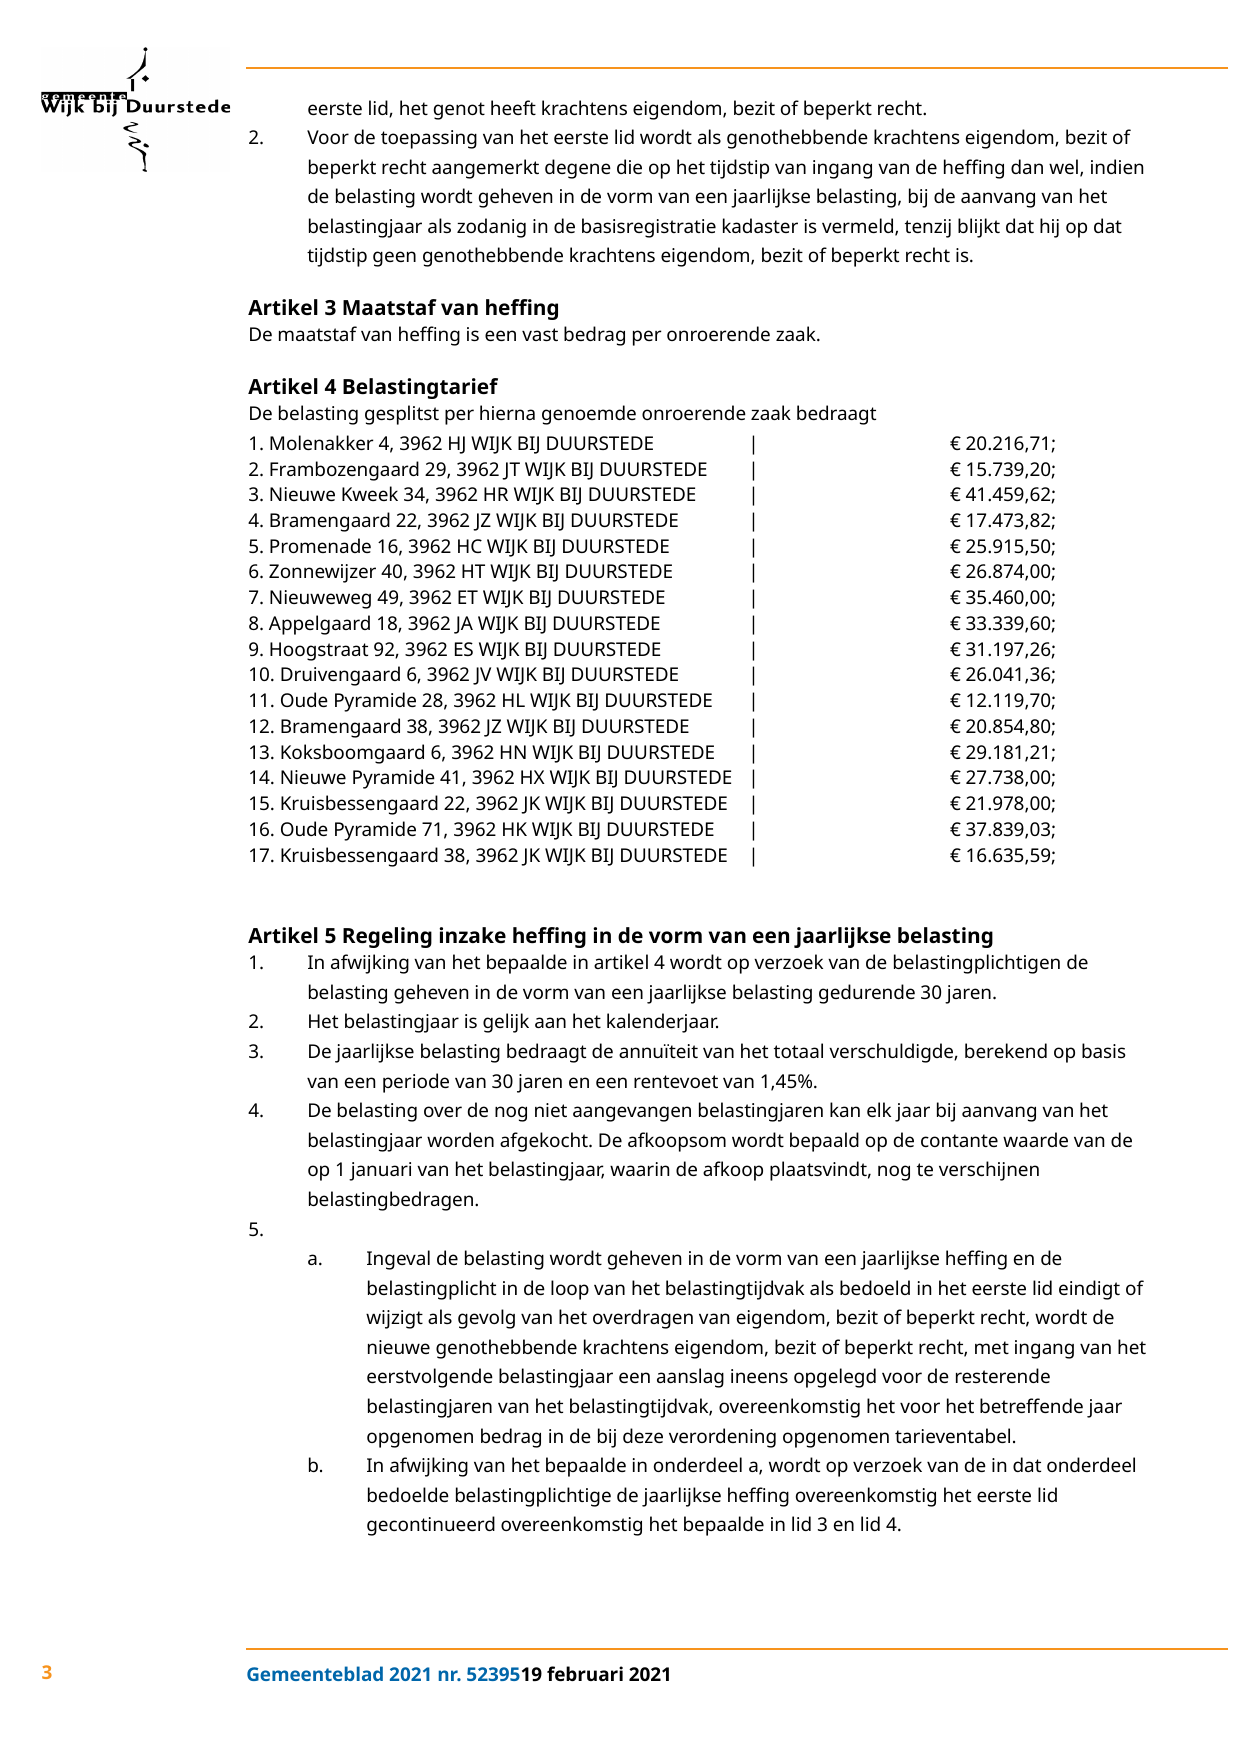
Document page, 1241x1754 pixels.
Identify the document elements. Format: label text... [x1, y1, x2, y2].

table_cell 7. Nieuweweg 49, 3962 ET WIJK BIJ DUURSTEDE [248, 585, 748, 610]
table_cell | [748, 816, 950, 842]
table_cell € 21.978,00; [950, 790, 1152, 816]
text Artikel 4 Belastingtarief [248, 372, 1152, 400]
table_cell 5. Promenade 16, 3962 HC WIJK BIJ DUURSTEDE [248, 533, 748, 559]
table_cell € 37.839,03; [950, 816, 1152, 842]
table_cell 14. Nieuwe Pyramide 41, 3962 HX WIJK BIJ DUURSTEDE [248, 765, 748, 790]
table_cell | [748, 507, 950, 533]
table_cell 13. Koksboomgaard 6, 3962 HN WIJK BIJ DUURSTEDE [248, 739, 748, 764]
list eerste lid, het genot heeft krachtens eigendom, bezit of beperkt recht. [248, 95, 1152, 121]
table_cell | [748, 610, 950, 636]
table_cell € 29.181,21; [950, 739, 1152, 764]
table_cell € 12.119,70; [950, 688, 1152, 713]
table_cell 16. Oude Pyramide 71, 3962 HK WIJK BIJ DUURSTEDE [248, 816, 748, 842]
table_cell € 27.738,00; [950, 765, 1152, 790]
table_header 1. Molenakker 4, 3962 HJ WIJK BIJ DUURSTEDE [248, 430, 748, 456]
table_cell | [748, 713, 950, 739]
table_cell 6. Zonnewijzer 40, 3962 HT WIJK BIJ DUURSTEDE [248, 559, 748, 584]
picture [41, 47, 231, 172]
list Ingeval de belasting wordt geheven in de vorm van een jaarlijkse heffing en de belastingplicht in de loop van het belastingtijdvak als bedoeld in het eerste lid eindigt of wijzigt als gevolg van het overdragen van eigendom, bezit of beperkt recht, wordt de nieuwe genothebbende krachtens eigendom, bezit of beperkt recht, met ingang van het eerstvolgende belastingjaar een aanslag ineens opgelegd voor de resterende belastingjaren van het belastingtijdvak, overeenkomstig het voor het betreffende jaar opgenomen bedrag in de bij deze verordening opgenomen tarieventabel. [307, 1245, 1152, 1449]
table_cell | [748, 688, 950, 713]
table_cell € 33.339,60; [950, 610, 1152, 636]
table_cell 17. Kruisbessengaard 38, 3962 JK WIJK BIJ DUURSTEDE [248, 842, 748, 867]
text De belasting gesplitst per hierna genoemde onroerende zaak bedraagt [248, 400, 1152, 426]
table_cell € 31.197,26; [950, 636, 1152, 662]
table_cell € 16.635,59; [950, 842, 1152, 867]
list De jaarlijkse belasting bedraagt de annuïteit van het totaal verschuldigde, berekend op basis van een periode van 30 jaren en een rentevoet van 1,45%. [248, 1038, 1152, 1094]
table_cell | [748, 765, 950, 790]
table_cell € 26.874,00; [950, 559, 1152, 584]
text Artikel 5 Regeling inzake heffing in de vorm van een jaarlijkse belasting [248, 921, 1152, 949]
table_cell € 26.041,36; [950, 662, 1152, 687]
list Het belastingjaar is gelijk aan het kalenderjaar. [248, 1009, 1152, 1034]
table_header € 20.216,71; [950, 430, 1152, 456]
table_cell | [748, 585, 950, 610]
list De belasting over de nog niet aangevangen belastingjaren kan elk jaar bij aanvang van het belastingjaar worden afgekocht. De afkoopsom wordt bepaald op de contante waarde van de op 1 januari van het belastingjaar, waarin de afkoop plaatsvindt, nog te verschijnen belastingbedragen. [248, 1097, 1152, 1212]
table_cell | [748, 662, 950, 687]
table_cell € 15.739,20; [950, 456, 1152, 482]
table_cell 2. Frambozengaard 29, 3962 JT WIJK BIJ DUURSTEDE [248, 456, 748, 482]
table_cell | [748, 482, 950, 507]
table_cell € 25.915,50; [950, 533, 1152, 559]
table_cell € 35.460,00; [950, 585, 1152, 610]
table_cell 3. Nieuwe Kweek 34, 3962 HR WIJK BIJ DUURSTEDE [248, 482, 748, 507]
table_cell € 41.459,62; [950, 482, 1152, 507]
table_cell | [748, 636, 950, 662]
table_cell | [748, 842, 950, 867]
list In afwijking van het bepaalde in onderdeel a, wordt op verzoek van de in dat onderdeel bedoelde belastingplichtige de jaarlijkse heffing overeenkomstig het eerste lid gecontinueerd overeenkomstig het bepaalde in lid 3 en lid 4. [307, 1452, 1152, 1537]
table_cell 10. Druivengaard 6, 3962 JV WIJK BIJ DUURSTEDE [248, 662, 748, 687]
table_cell 8. Appelgaard 18, 3962 JA WIJK BIJ DUURSTEDE [248, 610, 748, 636]
table_cell | [748, 533, 950, 559]
table_cell 15. Kruisbessengaard 22, 3962 JK WIJK BIJ DUURSTEDE [248, 790, 748, 816]
table_cell | [748, 790, 950, 816]
table_cell 12. Bramengaard 38, 3962 JZ WIJK BIJ DUURSTEDE [248, 713, 748, 739]
list In afwijking van het bepaalde in artikel 4 wordt op verzoek van de belastingplichtigen de belasting geheven in de vorm van een jaarlijkse belasting gedurende 30 jaren. [248, 949, 1152, 1005]
table_cell € 17.473,82; [950, 507, 1152, 533]
table_cell € 20.854,80; [950, 713, 1152, 739]
table_cell | [748, 739, 950, 764]
table_cell 9. Hoogstraat 92, 3962 ES WIJK BIJ DUURSTEDE [248, 636, 748, 662]
table_header | [748, 430, 950, 456]
list Voor de toepassing van het eerste lid wordt als genothebbende krachtens eigendom, bezit of beperkt recht aangemerkt degene die op het tijdstip van ingang van de heffing dan wel, indien de belasting wordt geheven in de vorm van een jaarlijkse belasting, bij de aanvang van het belastingjaar als zodanig in de basisregistratie kadaster is vermeld, tenzij blijkt dat hij op dat tijdstip geen genothebbende krachtens eigendom, bezit of beperkt recht is. [248, 124, 1152, 268]
text De maatstaf van heffing is een vast bedrag per onroerende zaak. [248, 322, 1152, 347]
table_cell | [748, 559, 950, 584]
table_cell | [748, 456, 950, 482]
text Artikel 3 Maatstaf van heffing [248, 293, 1152, 322]
table_cell 11. Oude Pyramide 28, 3962 HL WIJK BIJ DUURSTEDE [248, 688, 748, 713]
table_cell 4. Bramengaard 22, 3962 JZ WIJK BIJ DUURSTEDE [248, 507, 748, 533]
